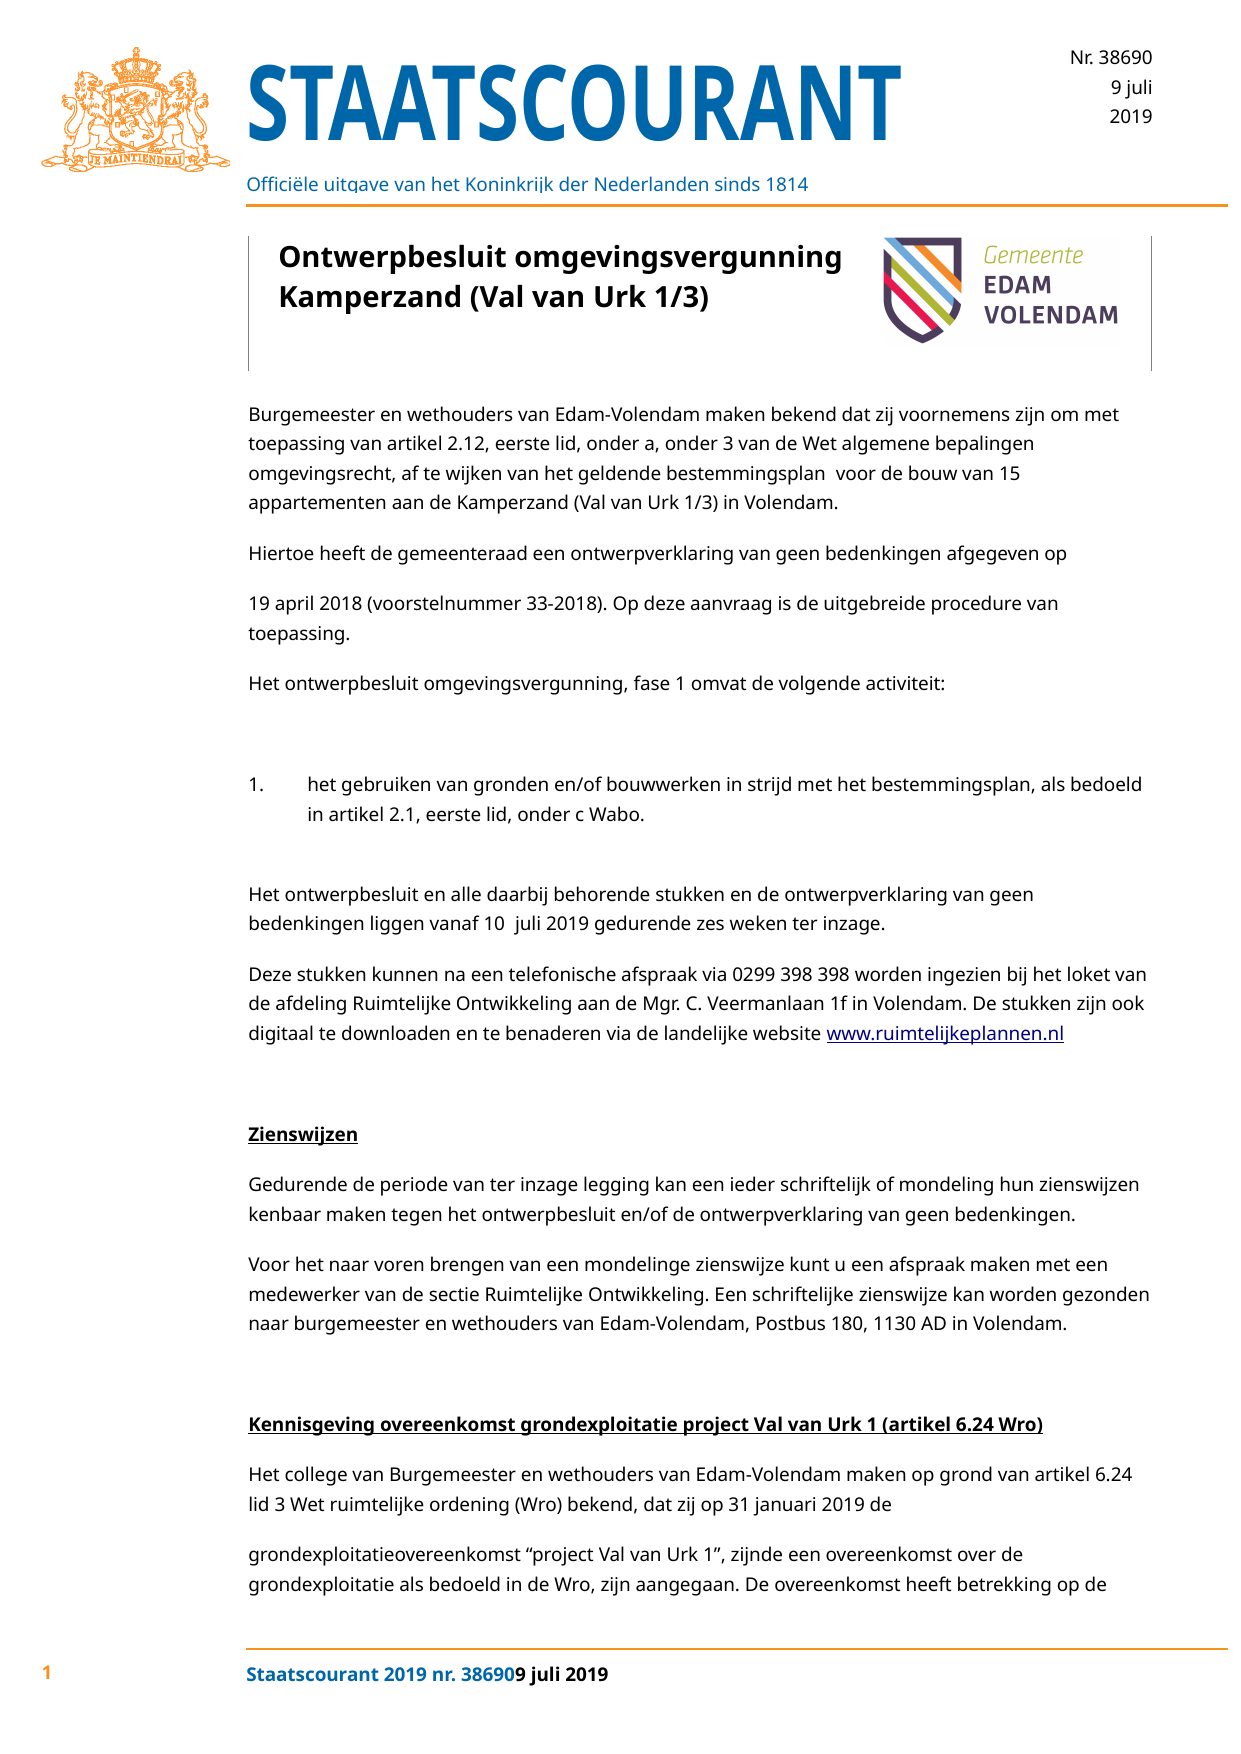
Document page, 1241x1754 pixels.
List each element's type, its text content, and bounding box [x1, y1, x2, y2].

table_header Ontwerpbesluit omgevingsvergunning Kamperzand (Val van Urk 1/3) [249, 236, 850, 371]
text grondexploitatieovereenkomst “project Val van Urk 1”, zijnde een overeenkomst over de grondexploitatie als bedoeld in de Wro, zijn aangegaan. De overeenkomst heeft betrekking op de [248, 1542, 1152, 1597]
text Burgemeester en wethouders van Edam-Volendam maken bekend dat zij voornemens zijn om met toepassing van artikel 2.12, eerste lid, onder a, onder 3 van de Wet algemene bepalingen omgevingsrecht, af te wijken van het geldende bestemmingsplan voor de bouw van 15 appartementen aan de Kamperzand (Val van Urk 1/3) in Volendam. [248, 401, 1152, 515]
text Zienswijzen [248, 1121, 1152, 1146]
text Het college van Burgemeester en wethouders van Edam-Volendam maken op grond van artikel 6.24 lid 3 Wet ruimtelijke ordening (Wro) bekend, dat zij op 31 januari 2019 de [248, 1462, 1152, 1517]
text Het ontwerpbesluit en alle daarbij behorende stukken en de ontwerpverklaring van geen bedenkingen liggen vanaf 10 juli 2019 gedurende zes weken ter inzage. [248, 881, 1152, 936]
picture [41, 47, 231, 172]
text Hiertoe heeft de gemeenteraad een ontwerpverklaring van geen bedenkingen afgegeven op [248, 540, 1152, 566]
text Gedurende de periode van ter inzage legging kan een ieder schriftelijk of mondeling hun zienswijzen kenbaar maken tegen het ontwerpbesluit en/of de ontwerpverklaring van geen bedenkingen. [248, 1171, 1152, 1226]
text Het ontwerpbesluit omgevingsvergunning, fase 1 omvat de volgende activiteit: [248, 670, 1152, 696]
list het gebruiken van gronden en/of bouwwerken in strijd met het bestemmingsplan, als bedoeld in artikel 2.1, eerste lid, onder c Wabo. [248, 771, 1152, 826]
text 19 april 2018 (voorstelnummer 33-2018). Op deze aanvraag is de uitgebreide procedure van toepassing. [248, 590, 1152, 646]
table_header [850, 236, 1151, 371]
text Voor het naar voren brengen van een mondelinge zienswijze kunt u een afspraak maken met een medewerker van de sectie Ruimtelijke Ontwikkeling. Een schriftelijke zienswijze kan worden gezonden naar burgemeester en wethouders van Edam-Volendam, Postbus 180, 1130 AD in Volendam. [248, 1251, 1152, 1336]
text Deze stukken kunnen na een telefonische afspraak via 0299 398 398 worden ingezien bij het loket van de afdeling Ruimtelijke Ontwikkeling aan de Mgr. C. Veermanlaan 1f in Volendam. De stukken zijn ook digitaal te downloaden en te benaderen via de landelijke website www.ruimtelijkeplannen.nl [248, 961, 1152, 1046]
picture [882, 236, 1119, 346]
text Kennisgeving overeenkomst grondexploitatie project Val van Urk 1 (artikel 6.24 Wro) [248, 1411, 1152, 1437]
